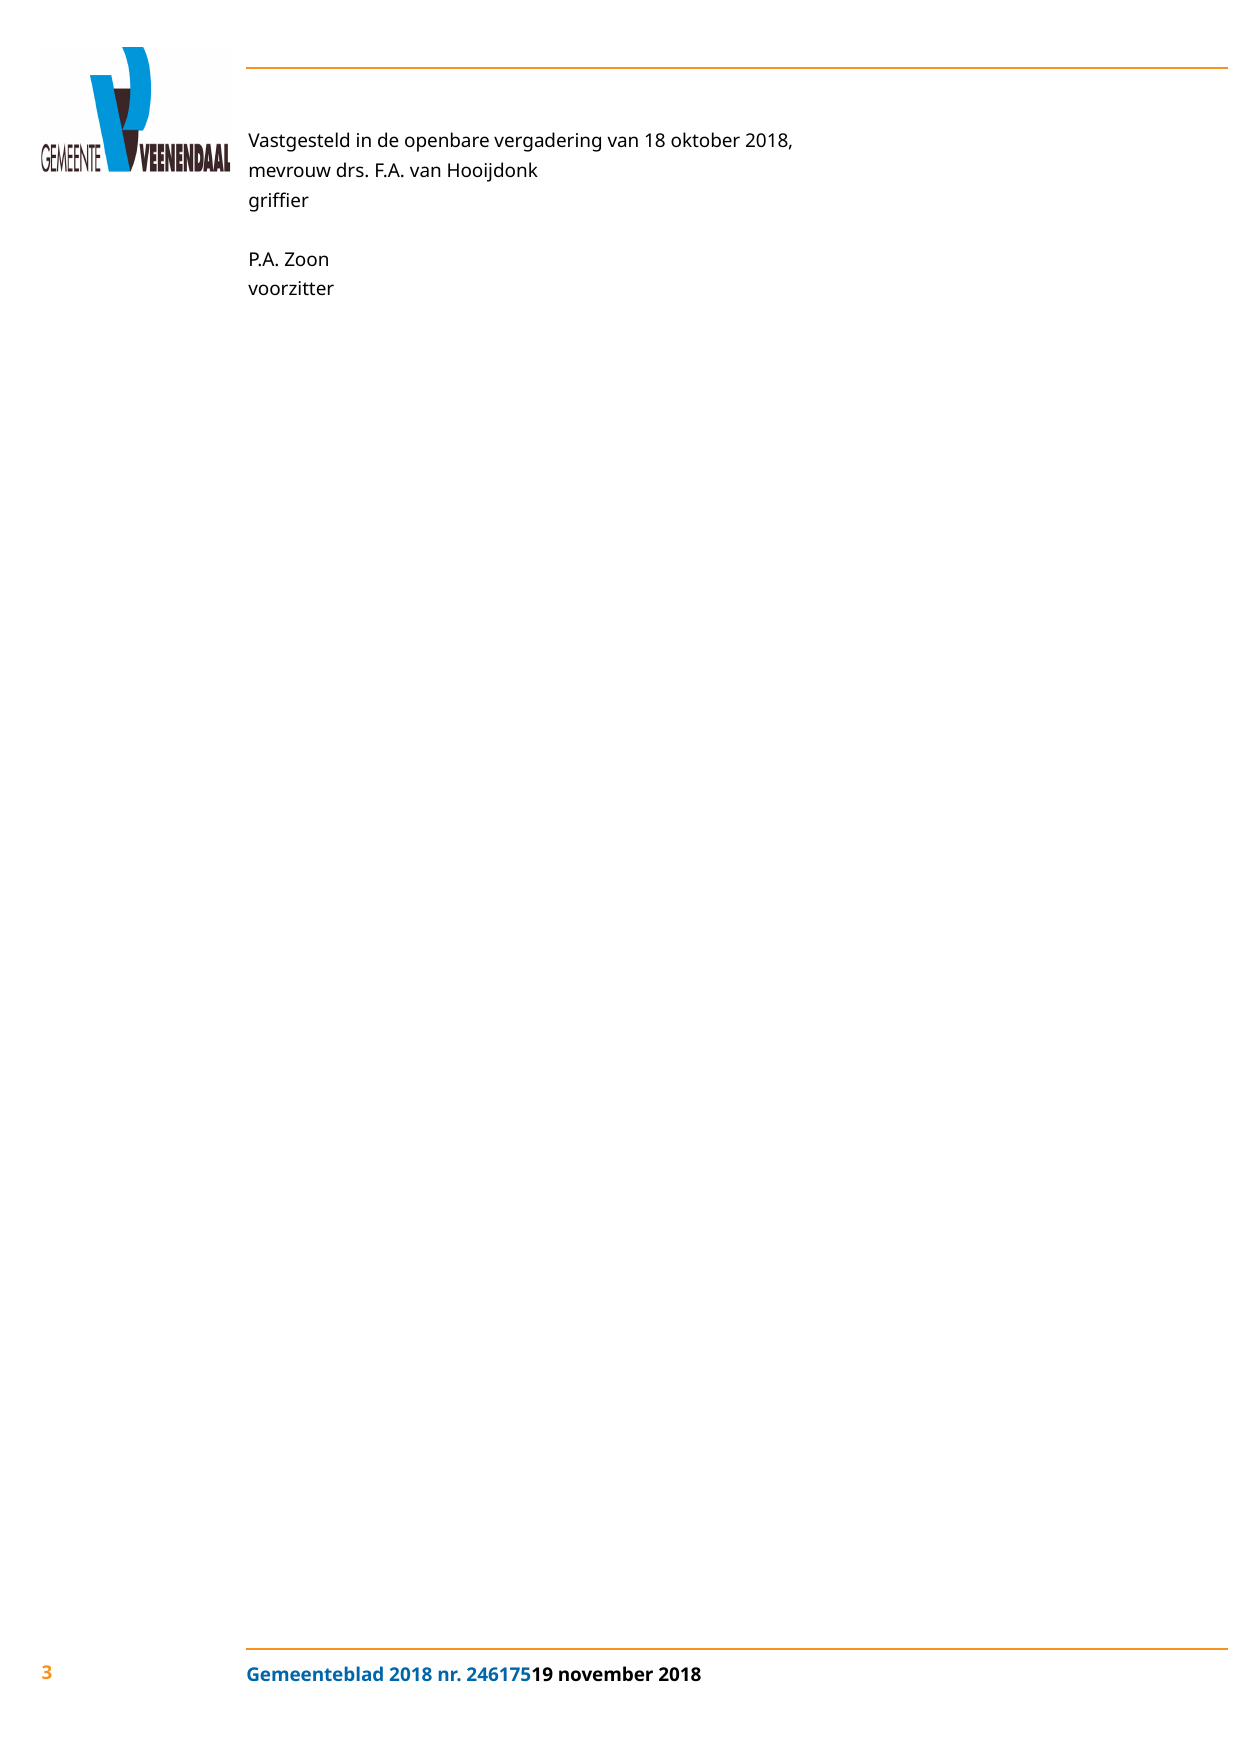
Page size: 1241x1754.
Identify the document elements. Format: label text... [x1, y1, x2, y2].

text P.A. Zoon [248, 246, 1152, 272]
text griffier [248, 187, 1152, 212]
picture [41, 47, 130, 172]
text voorzitter [248, 276, 1152, 301]
text Vastgesteld in de openbare vergadering van 18 oktober 2018, [248, 128, 1152, 153]
picture [123, 47, 231, 172]
text mevrouw drs. F.A. van Hooijdonk [248, 157, 1152, 183]
